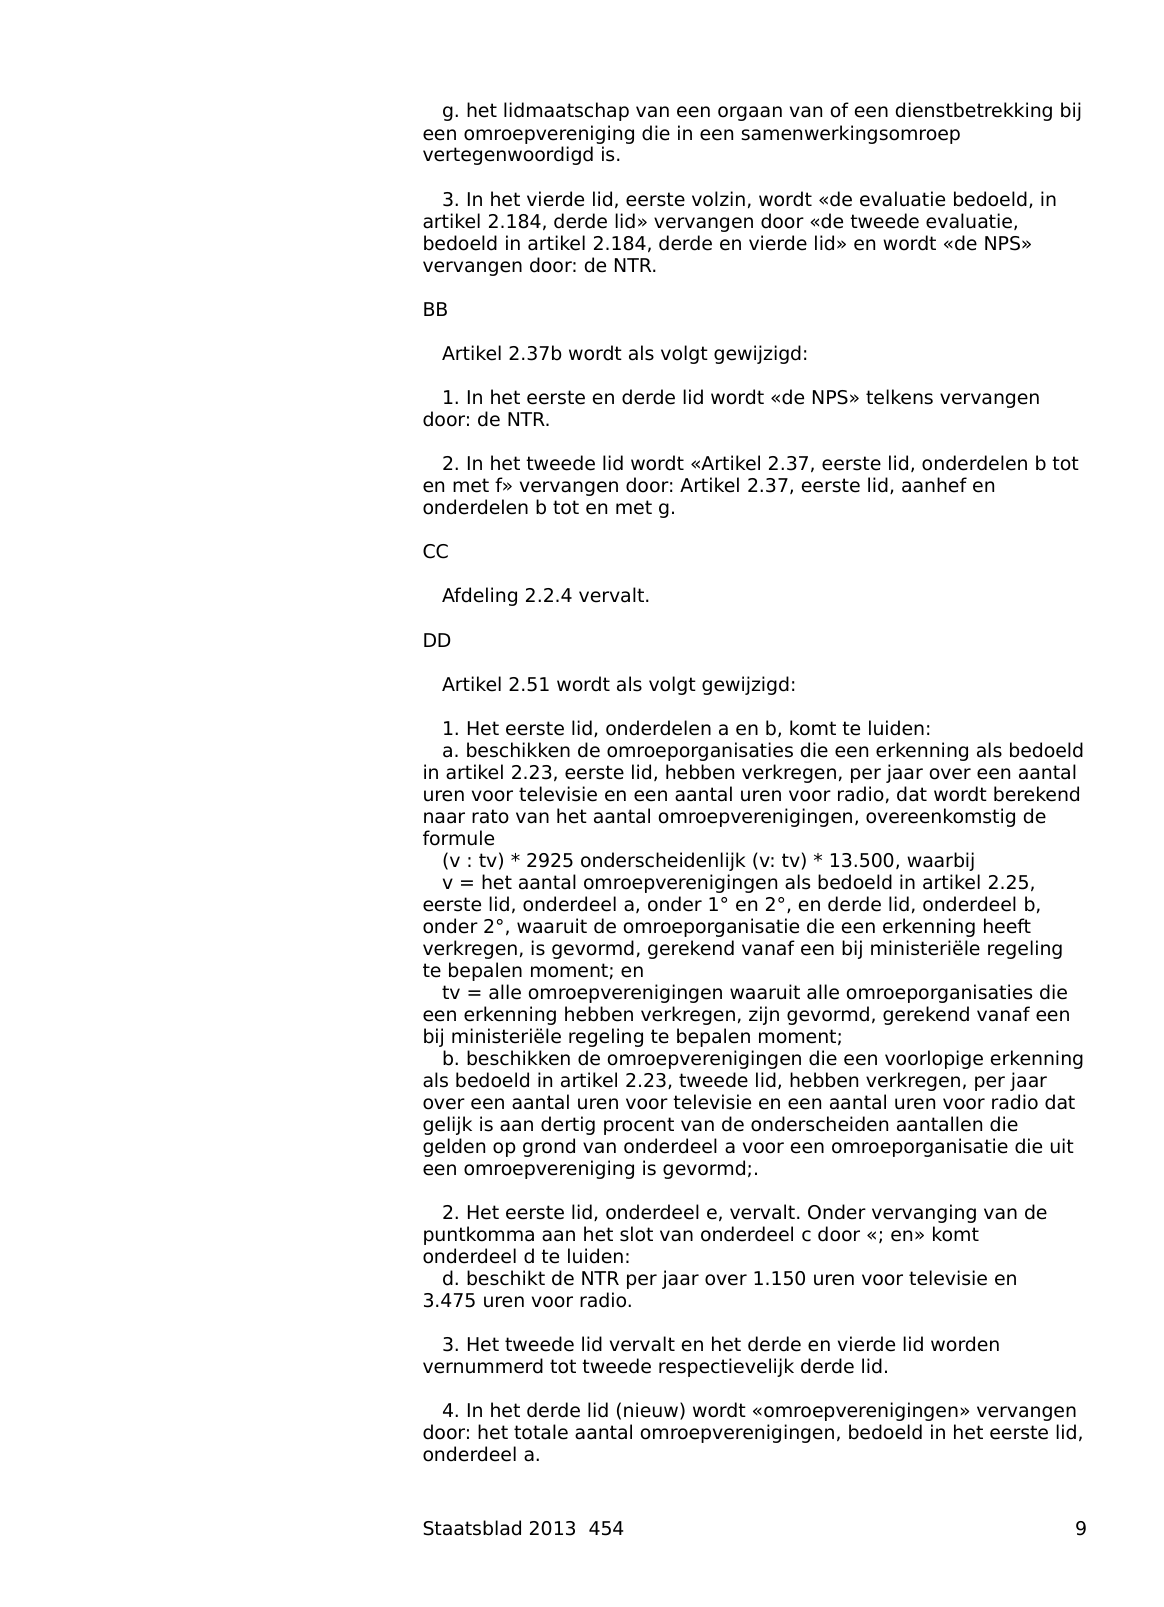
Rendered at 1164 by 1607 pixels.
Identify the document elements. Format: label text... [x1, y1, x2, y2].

text tv = alle omroepverenigingen waaruit alle omroeporganisaties die een erkenning hebben verkregen, zijn gevormd, gerekend vanaf een bij ministeriële regeling te bepalen moment; [422, 982, 1087, 1048]
text 3. In het vierde lid, eerste volzin, wordt «de evaluatie bedoeld, in artikel 2.184, derde lid» vervangen door «de tweede evaluatie, bedoeld in artikel 2.184, derde en vierde lid» en wordt «de NPS» vervangen door: de NTR. [422, 188, 1087, 276]
text 2. In het tweede lid wordt «Artikel 2.37, eerste lid, onderdelen b tot en met f» vervangen door: Artikel 2.37, eerste lid, aanhef en onderdelen b tot en met g. [422, 453, 1087, 519]
text 1. Het eerste lid, onderdelen a en b, komt te luiden: [422, 718, 1087, 740]
text g. het lidmaatschap van een orgaan van of een dienstbetrekking bij een omroepvereniging die in een samenwerkingsomroep vertegenwoordigd is. [422, 100, 1087, 166]
text v = het aantal omroepverenigingen als bedoeld in artikel 2.25, eerste lid, onderdeel a, onder 1° en 2°, en derde lid, onderdeel b, onder 2°, waaruit de omroeporganisatie die een erkenning heeft verkregen, is gevormd, gerekend vanaf een bij ministeriële regeling te bepalen moment; en [422, 872, 1087, 982]
text 3. Het tweede lid vervalt en het derde en vierde lid worden vernummerd tot tweede respectievelijk derde lid. [422, 1334, 1087, 1378]
text 2. Het eerste lid, onderdeel e, vervalt. Onder vervanging van de puntkomma aan het slot van onderdeel c door «; en» komt onderdeel d te luiden: [422, 1202, 1087, 1268]
text (v : tv) * 2925 onderscheidenlijk (v: tv) * 13.500, waarbij [422, 850, 1087, 872]
text b. beschikken de omroepverenigingen die een voorlopige erkenning als bedoeld in artikel 2.23, tweede lid, hebben verkregen, per jaar over een aantal uren voor televisie en een aantal uren voor radio dat gelijk is aan dertig procent van de onderscheiden aantallen die gelden op grond van onderdeel a voor een omroeporganisatie die uit een omroepvereniging is gevormd;. [422, 1048, 1087, 1179]
text CC [422, 541, 1087, 563]
text a. beschikken de omroeporganisaties die een erkenning als bedoeld in artikel 2.23, eerste lid, hebben verkregen, per jaar over een aantal uren voor televisie en een aantal uren voor radio, dat wordt berekend naar rato van het aantal omroepverenigingen, overeenkomstig de formule [422, 740, 1087, 850]
text Artikel 2.51 wordt als volgt gewijzigd: [422, 674, 1087, 696]
text Artikel 2.37b wordt als volgt gewijzigd: [422, 343, 1087, 365]
text Afdeling 2.2.4 vervalt. [422, 585, 1087, 607]
text DD [422, 629, 1087, 652]
text 4. In het derde lid (nieuw) wordt «omroepverenigingen» vervangen door: het totale aantal omroepverenigingen, bedoeld in het eerste lid, onderdeel a. [422, 1400, 1087, 1466]
text 1. In het eerste en derde lid wordt «de NPS» telkens vervangen door: de NTR. [422, 387, 1087, 431]
text d. beschikt de NTR per jaar over 1.150 uren voor televisie en 3.475 uren voor radio. [422, 1268, 1087, 1312]
text BB [422, 299, 1087, 321]
